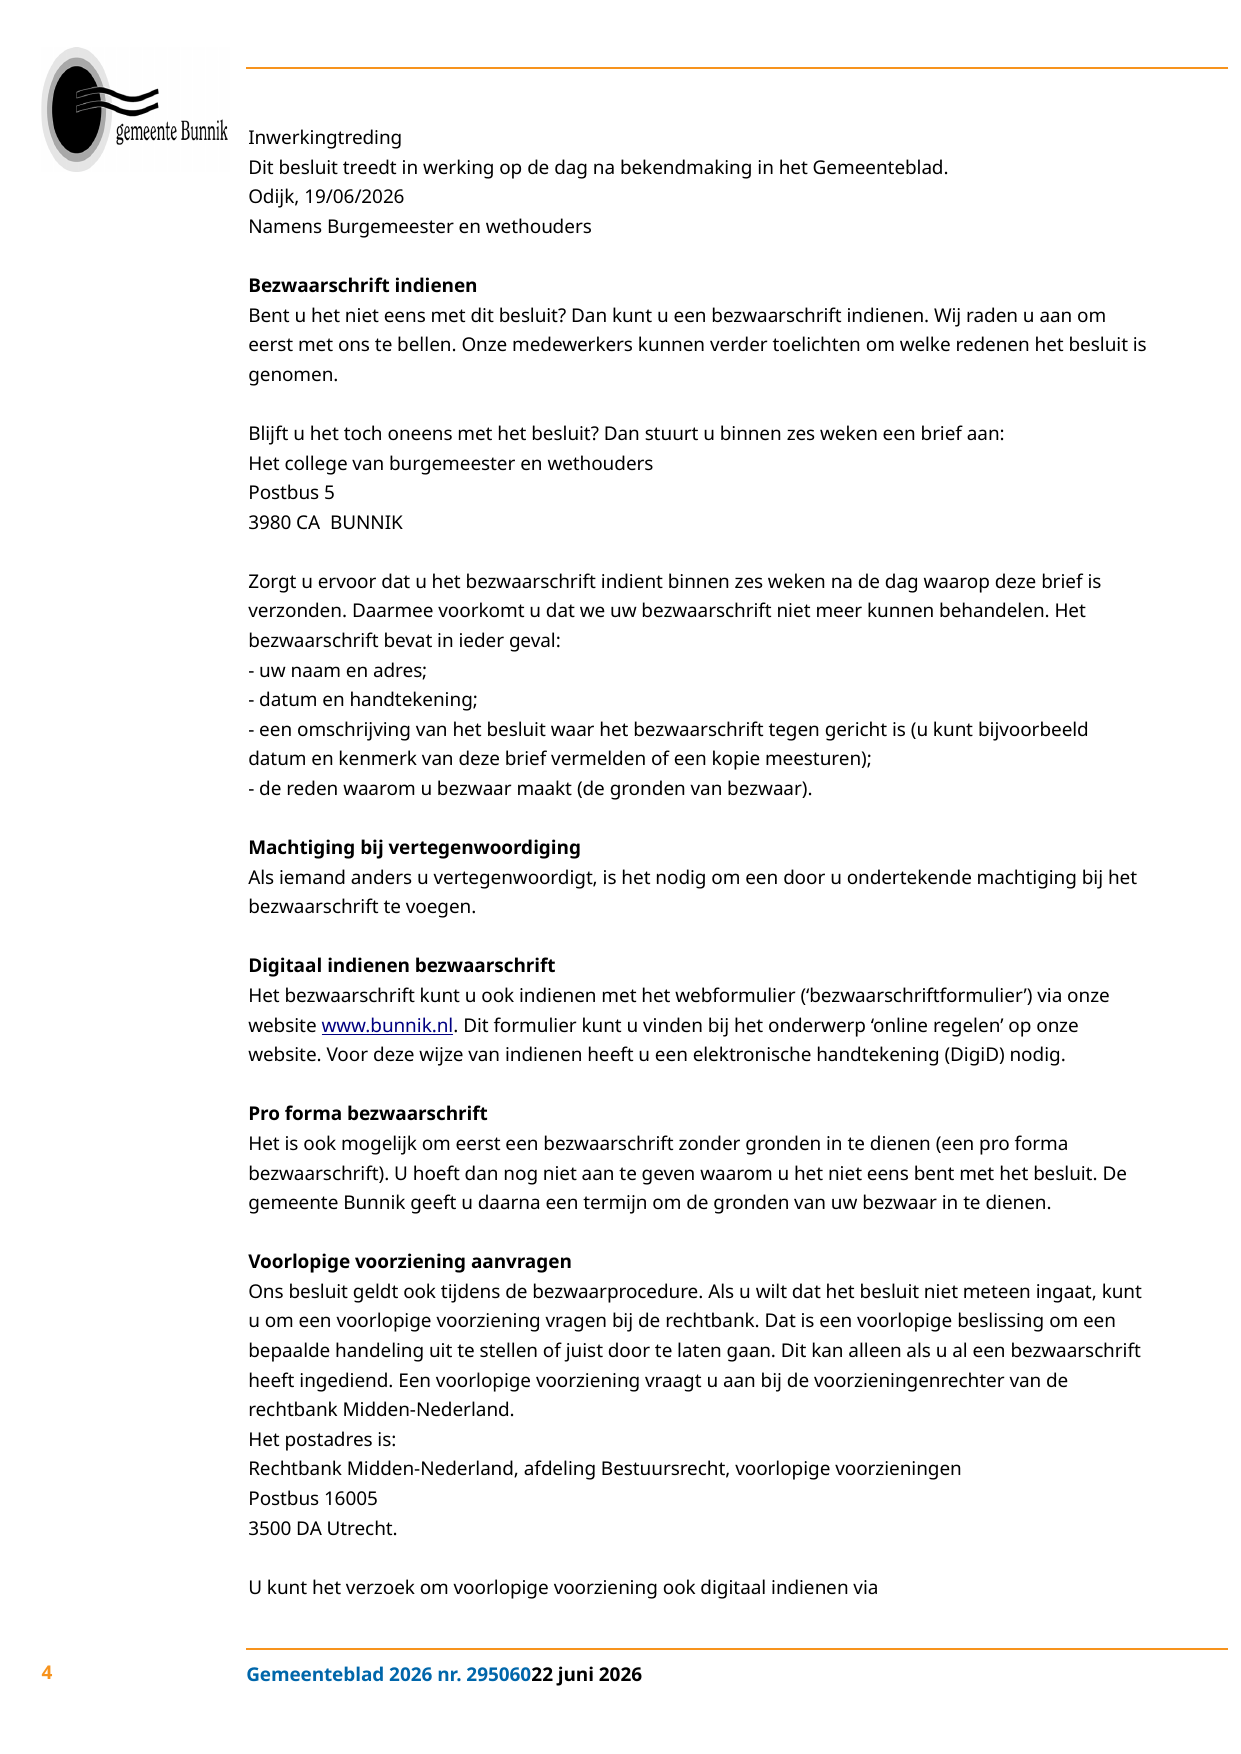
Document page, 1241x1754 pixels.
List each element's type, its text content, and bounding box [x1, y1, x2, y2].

text - datum en handtekening; [248, 686, 1152, 712]
text Het college van burgemeester en wethouders [248, 450, 1152, 476]
text Pro forma bezwaarschrift [248, 1101, 1152, 1126]
text Het is ook mogelijk om eerst een bezwaarschrift zonder gronden in te dienen (een pro forma bezwaarschrift). U hoeft dan nog niet aan te geven waarom u het niet eens bent met het besluit. De gemeente Bunnik geeft u daarna een termijn om de gronden van uw bezwaar in te dienen. [248, 1130, 1152, 1215]
text Machtiging bij vertegenwoordiging [248, 834, 1152, 860]
text Postbus 5 [248, 479, 1152, 505]
text Ons besluit geldt ook tijdens de bezwaarprocedure. Als u wilt dat het besluit niet meteen ingaat, kunt u om een voorlopige voorziening vragen bij de rechtbank. Dat is een voorlopige beslissing om een bepaalde handeling uit te stellen of juist door te laten gaan. Dit kan alleen als u al een bezwaarschrift heeft ingediend. Een voorlopige voorziening vraagt u aan bij de voorzieningenrechter van de rechtbank Midden-Nederland. [248, 1278, 1152, 1422]
text Bezwaarschrift indienen [248, 272, 1152, 298]
text Het bezwaarschrift kunt u ook indienen met het webformulier (‘bezwaarschriftformulier’) via onze website www.bunnik.nl. Dit formulier kunt u vinden bij het onderwerp ‘online regelen’ op onze website. Voor deze wijze van indienen heeft u een elektronische handtekening (DigiD) nodig. [248, 982, 1152, 1067]
text Postbus 16005 [248, 1485, 1152, 1511]
text Odijk, 19/06/2026 [248, 183, 1152, 209]
text Blijft u het toch oneens met het besluit? Dan stuurt u binnen zes weken een brief aan: [248, 420, 1152, 446]
text Inwerkingtreding [248, 124, 1152, 150]
text Zorgt u ervoor dat u het bezwaarschrift indient binnen zes weken na de dag waarop deze brief is verzonden. Daarmee voorkomt u dat we uw bezwaarschrift niet meer kunnen behandelen. Het bezwaarschrift bevat in ieder geval: [248, 568, 1152, 653]
text Voorlopige voorziening aanvragen [248, 1248, 1152, 1274]
text Namens Burgemeester en wethouders [248, 213, 1152, 239]
picture [41, 47, 231, 172]
text U kunt het verzoek om voorlopige voorziening ook digitaal indienen via [248, 1574, 1152, 1600]
text Bent u het niet eens met dit besluit? Dan kunt u een bezwaarschrift indienen. Wij raden u aan om eerst met ons te bellen. Onze medewerkers kunnen verder toelichten om welke redenen het besluit is genomen. [248, 302, 1152, 387]
text Dit besluit treedt in werking op de dag na bekendmaking in het Gemeenteblad. [248, 154, 1152, 180]
text 3980 CA BUNNIK [248, 509, 1152, 535]
text 3500 DA Utrecht. [248, 1515, 1152, 1541]
text - de reden waarom u bezwaar maakt (de gronden van bezwaar). [248, 775, 1152, 801]
text Rechtbank Midden-Nederland, afdeling Bestuursrecht, voorlopige voorzieningen [248, 1456, 1152, 1481]
text - een omschrijving van het besluit waar het bezwaarschrift tegen gericht is (u kunt bijvoorbeeld datum en kenmerk van deze brief vermelden of een kopie meesturen); [248, 716, 1152, 771]
text - uw naam en adres; [248, 657, 1152, 683]
text Het postadres is: [248, 1426, 1152, 1452]
text Als iemand anders u vertegenwoordigt, is het nodig om een door u ondertekende machtiging bij het bezwaarschrift te voegen. [248, 864, 1152, 919]
text Digitaal indienen bezwaarschrift [248, 953, 1152, 978]
